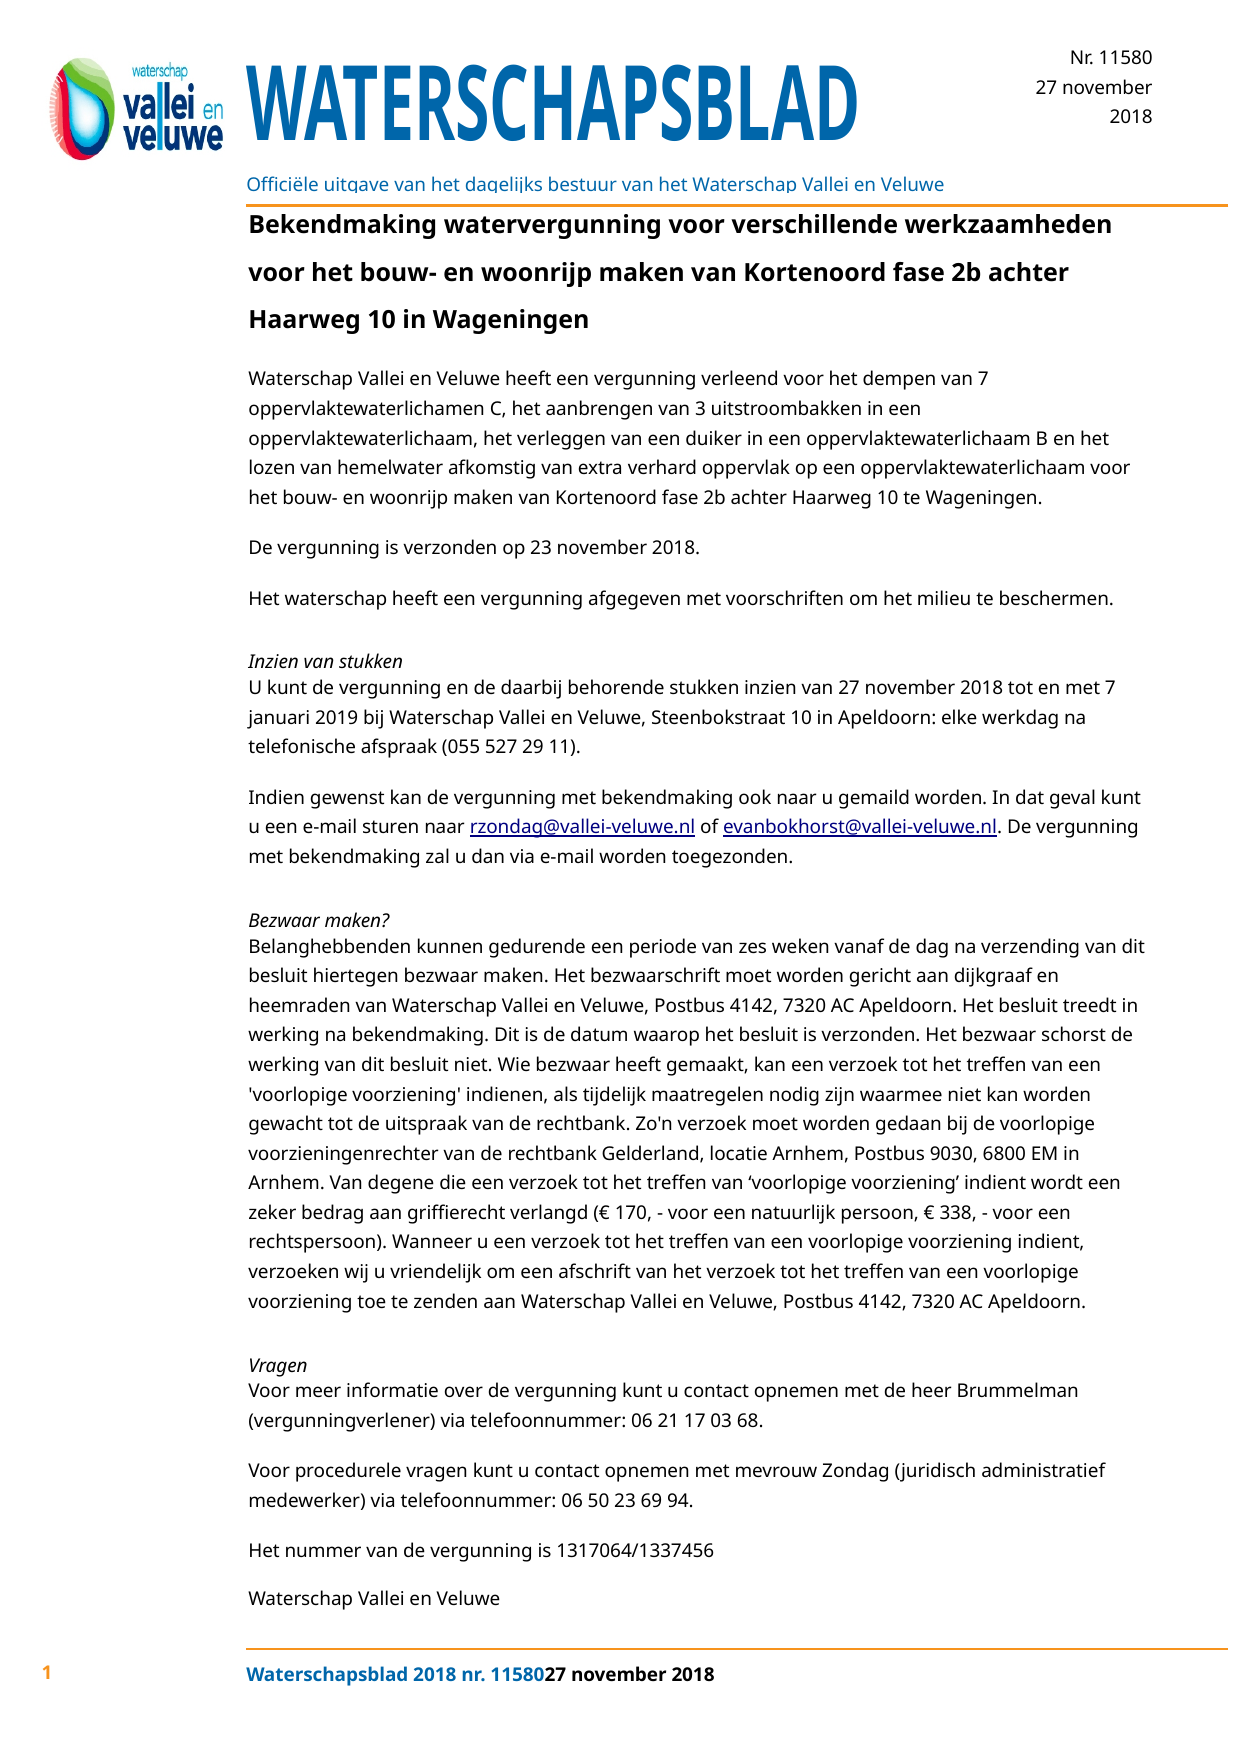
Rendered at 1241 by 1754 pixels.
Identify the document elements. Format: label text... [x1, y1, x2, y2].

text Het waterschap heeft een vergunning afgegeven met voorschriften om het milieu te beschermen. [248, 585, 1152, 610]
text Vragen [248, 1352, 1152, 1377]
text De vergunning is verzonden op 23 november 2018. [248, 534, 1152, 560]
text Voor meer informatie over de vergunning kunt u contact opnemen met de heer Brummelman (vergunningverlener) via telefoonnummer: 06 21 17 03 68. [248, 1377, 1152, 1433]
text Voor procedurele vragen kunt u contact opnemen met mevrouw Zondag (juridisch administratief medewerker) via telefoonnummer: 06 50 23 69 94. [248, 1457, 1152, 1513]
text Inzien van stukken [248, 649, 1152, 674]
text Bekendmaking watervergunning voor verschillende werkzaamheden voor het bouw- en woonrijp maken van Kortenoord fase 2b achter Haarweg 10 in Wageningen [248, 207, 1152, 336]
text Belanghebbenden kunnen gedurende een periode van zes weken vanaf de dag na verzending van dit besluit hiertegen bezwaar maken. Het bezwaarschrift moet worden gericht aan dijkgraaf en heemraden van Waterschap Vallei en Veluwe, Postbus 4142, 7320 AC Apeldoorn. Het besluit treedt in werking na bekendmaking. Dit is de datum waarop het besluit is verzonden. Het bezwaar schorst de werking van dit besluit niet. Wie bezwaar heeft gemaakt, kan een verzoek tot het treffen van een 'voorlopige voorziening' indienen, als tijdelijk maatregelen nodig zijn waarmee niet kan worden gewacht tot de uitspraak van de rechtbank. Zo'n verzoek moet worden gedaan bij de voorlopige voorzieningenrechter van de rechtbank Gelderland, locatie Arnhem, Postbus 9030, 6800 EM in Arnhem. Van degene die een verzoek tot het treffen van ‘voorlopige voorziening’ indient wordt een zeker bedrag aan griffierecht verlangd (€ 170, - voor een natuurlijk persoon, € 338, - voor een rechtspersoon). Wanneer u een verzoek tot het treffen van een voorlopige voorziening indient, verzoeken wij u vriendelijk om een afschrift van het verzoek tot het treffen van een voorlopige voorziening toe te zenden aan Waterschap Vallei en Veluwe, Postbus 4142, 7320 AC Apeldoorn. [248, 933, 1152, 1313]
text Waterschap Vallei en Veluwe [248, 1585, 1152, 1611]
picture [41, 47, 231, 172]
text Het nummer van de vergunning is 1317064/1337456 [248, 1537, 1152, 1563]
text Waterschap Vallei en Veluwe heeft een vergunning verleend voor het dempen van 7 oppervlaktewaterlichamen C, het aanbrengen van 3 uitstroombakken in een oppervlaktewaterlichaam, het verleggen van een duiker in een oppervlaktewaterlichaam B en het lozen van hemelwater afkomstig van extra verhard oppervlak op een oppervlaktewaterlichaam voor het bouw- en woonrijp maken van Kortenoord fase 2b achter Haarweg 10 te Wageningen. [248, 366, 1152, 509]
text Bezwaar maken? [248, 907, 1152, 933]
text Indien gewenst kan de vergunning met bekendmaking ook naar u gemaild worden. In dat geval kunt u een e-mail sturen naar rzondag@vallei-veluwe.nl of evanbokhorst@vallei-veluwe.nl. De vergunning met bekendmaking zal u dan via e-mail worden toegezonden. [248, 784, 1152, 869]
text U kunt de vergunning en de daarbij behorende stukken inzien van 27 november 2018 tot en met 7 januari 2019 bij Waterschap Vallei en Veluwe, Steenbokstraat 10 in Apeldoorn: elke werkdag na telefonische afspraak (055 527 29 11). [248, 674, 1152, 759]
